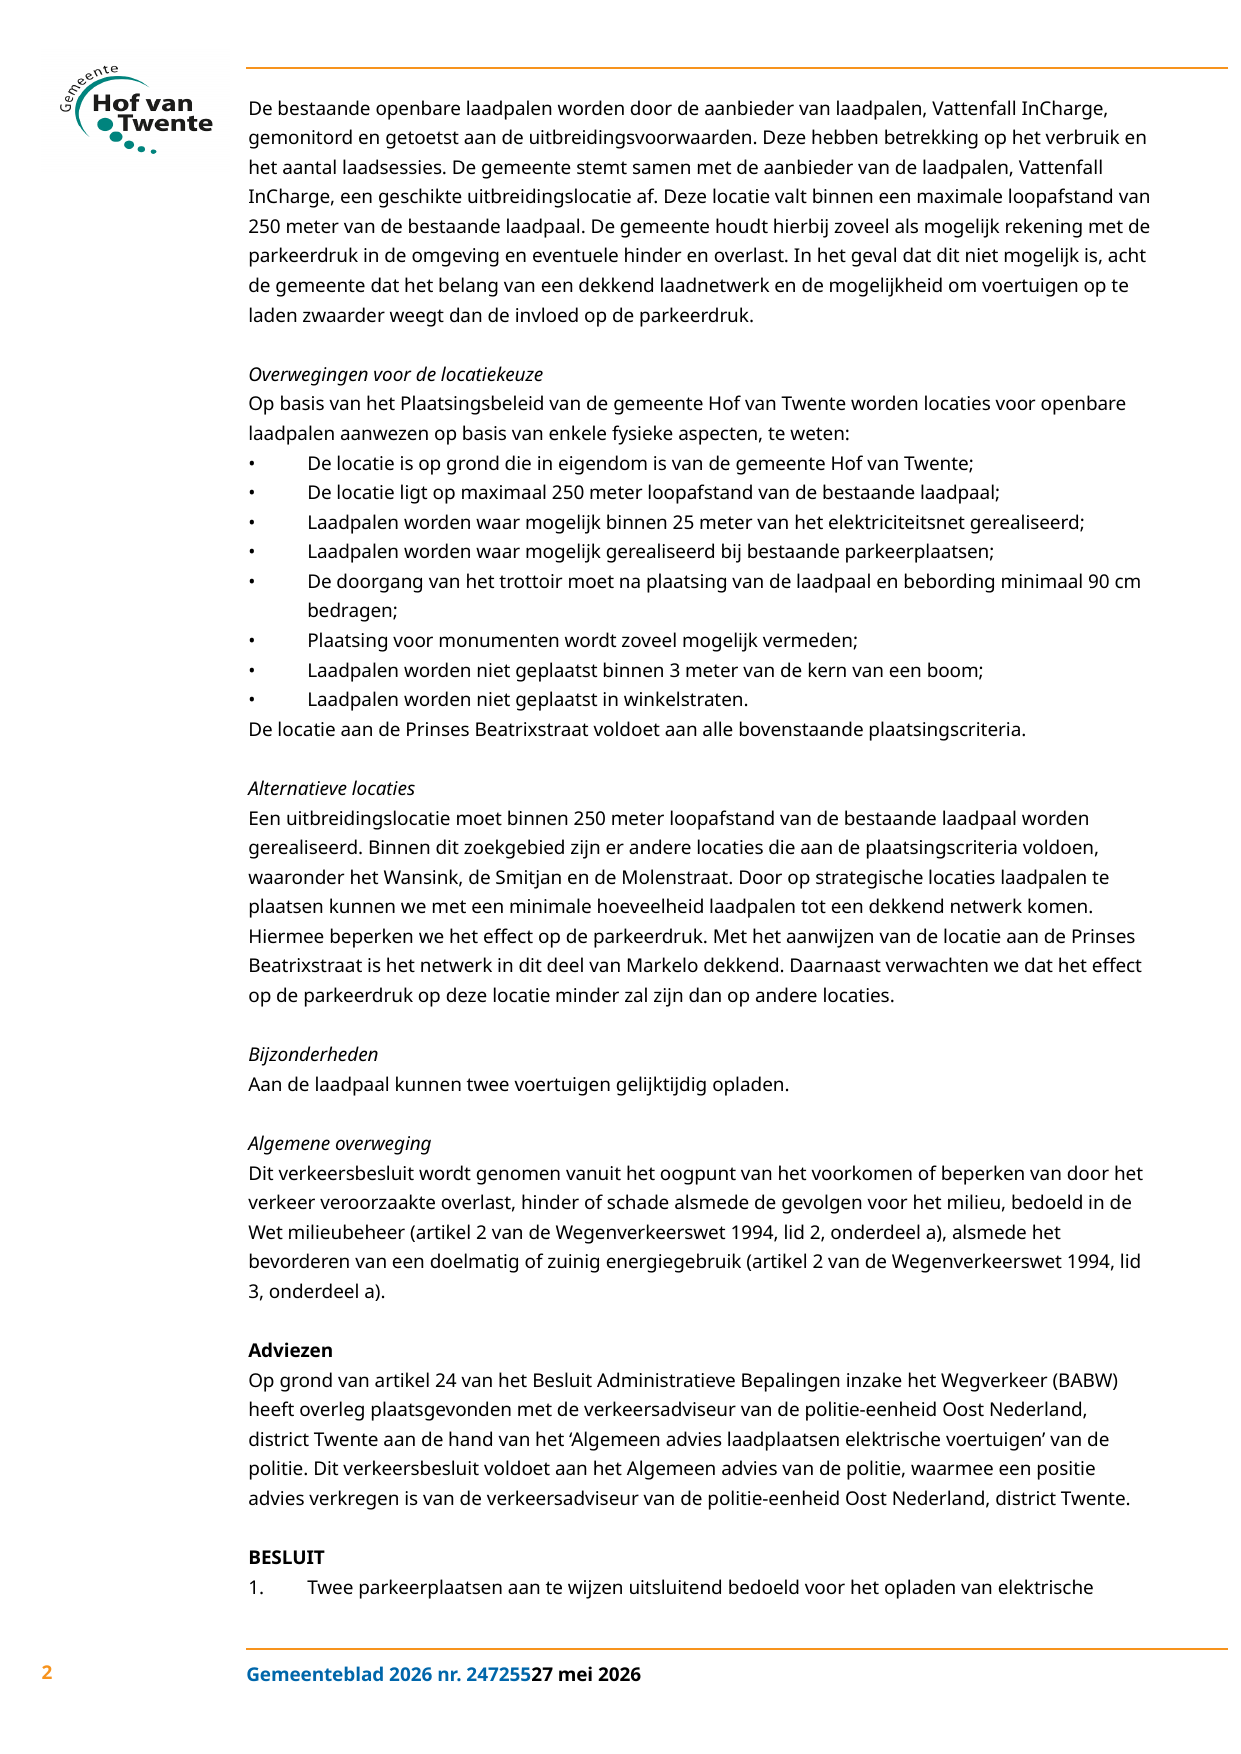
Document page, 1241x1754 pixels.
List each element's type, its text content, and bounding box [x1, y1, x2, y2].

list Laadpalen worden niet geplaatst binnen 3 meter van de kern van een boom; [248, 657, 1152, 683]
text Adviezen [248, 1337, 1152, 1363]
text De bestaande openbare laadpalen worden door de aanbieder van laadpalen, Vattenfall InCharge, gemonitord en getoetst aan de uitbreidingsvoorwaarden. Deze hebben betrekking op het verbruik en het aantal laadsessies. De gemeente stemt samen met de aanbieder van de laadpalen, Vattenfall InCharge, een geschikte uitbreidingslocatie af. Deze locatie valt binnen een maximale loopafstand van 250 meter van de bestaande laadpaal. De gemeente houdt hierbij zoveel als mogelijk rekening met de parkeerdruk in de omgeving en eventuele hinder en overlast. In het geval dat dit niet mogelijk is, acht de gemeente dat het belang van een dekkend laadnetwerk en de mogelijkheid om voertuigen op te laden zwaarder weegt dan de invloed op de parkeerdruk. [248, 95, 1152, 328]
list Laadpalen worden waar mogelijk binnen 25 meter van het elektriciteitsnet gerealiseerd; [248, 509, 1152, 535]
text De locatie aan de Prinses Beatrixstraat voldoet aan alle bovenstaande plaatsingscriteria. [248, 716, 1152, 742]
text Algemene overweging [248, 1130, 1152, 1156]
list De doorgang van het trottoir moet na plaatsing van de laadpaal en bebording minimaal 90 cm bedragen; [248, 568, 1152, 623]
text Overwegingen voor de locatiekeuze [248, 361, 1152, 387]
text Aan de laadpaal kunnen twee voertuigen gelijktijdig opladen. [248, 1071, 1152, 1097]
list Twee parkeerplaatsen aan te wijzen uitsluitend bedoeld voor het opladen van elektrische [248, 1574, 1152, 1600]
text Een uitbreidingslocatie moet binnen 250 meter loopafstand van de bestaande laadpaal worden gerealiseerd. Binnen dit zoekgebied zijn er andere locaties die aan de plaatsingscriteria voldoen, waaronder het Wansink, de Smitjan en de Molenstraat. Door op strategische locaties laadpalen te plaatsen kunnen we met een minimale hoeveelheid laadpalen tot een dekkend netwerk komen. Hiermee beperken we het effect op de parkeerdruk. Met het aanwijzen van de locatie aan de Prinses Beatrixstraat is het netwerk in dit deel van Markelo dekkend. Daarnaast verwachten we dat het effect op de parkeerdruk op deze locatie minder zal zijn dan op andere locaties. [248, 805, 1152, 1008]
text Dit verkeersbesluit wordt genomen vanuit het oogpunt van het voorkomen of beperken van door het verkeer veroorzaakte overlast, hinder of schade alsmede de gevolgen voor het milieu, bedoeld in de Wet milieubeheer (artikel 2 van de Wegenverkeerswet 1994, lid 2, onderdeel a), alsmede het bevorderen van een doelmatig of zuinig energiegebruik (artikel 2 van de Wegenverkeerswet 1994, lid 3, onderdeel a). [248, 1160, 1152, 1304]
list Laadpalen worden niet geplaatst in winkelstraten. [248, 686, 1152, 712]
text Alternatieve locaties [248, 775, 1152, 801]
text Bijzonderheden [248, 1041, 1152, 1067]
text Op grond van artikel 24 van het Besluit Administratieve Bepalingen inzake het Wegverkeer (BABW) heeft overleg plaatsgevonden met de verkeersadviseur van de politie-eenheid Oost Nederland, district Twente aan de hand van het ‘Algemeen advies laadplaatsen elektrische voertuigen’ van de politie. Dit verkeersbesluit voldoet aan het Algemeen advies van de politie, waarmee een positie advies verkregen is van de verkeersadviseur van de politie-eenheid Oost Nederland, district Twente. [248, 1367, 1152, 1511]
picture [41, 47, 231, 172]
text BESLUIT [248, 1544, 1152, 1570]
list Laadpalen worden waar mogelijk gerealiseerd bij bestaande parkeerplaatsen; [248, 538, 1152, 564]
list Plaatsing voor monumenten wordt zoveel mogelijk vermeden; [248, 627, 1152, 653]
list De locatie is op grond die in eigendom is van de gemeente Hof van Twente; [248, 450, 1152, 476]
text Op basis van het Plaatsingsbeleid van de gemeente Hof van Twente worden locaties voor openbare laadpalen aanwezen op basis van enkele fysieke aspecten, te weten: [248, 391, 1152, 446]
list De locatie ligt op maximaal 250 meter loopafstand van de bestaande laadpaal; [248, 479, 1152, 505]
